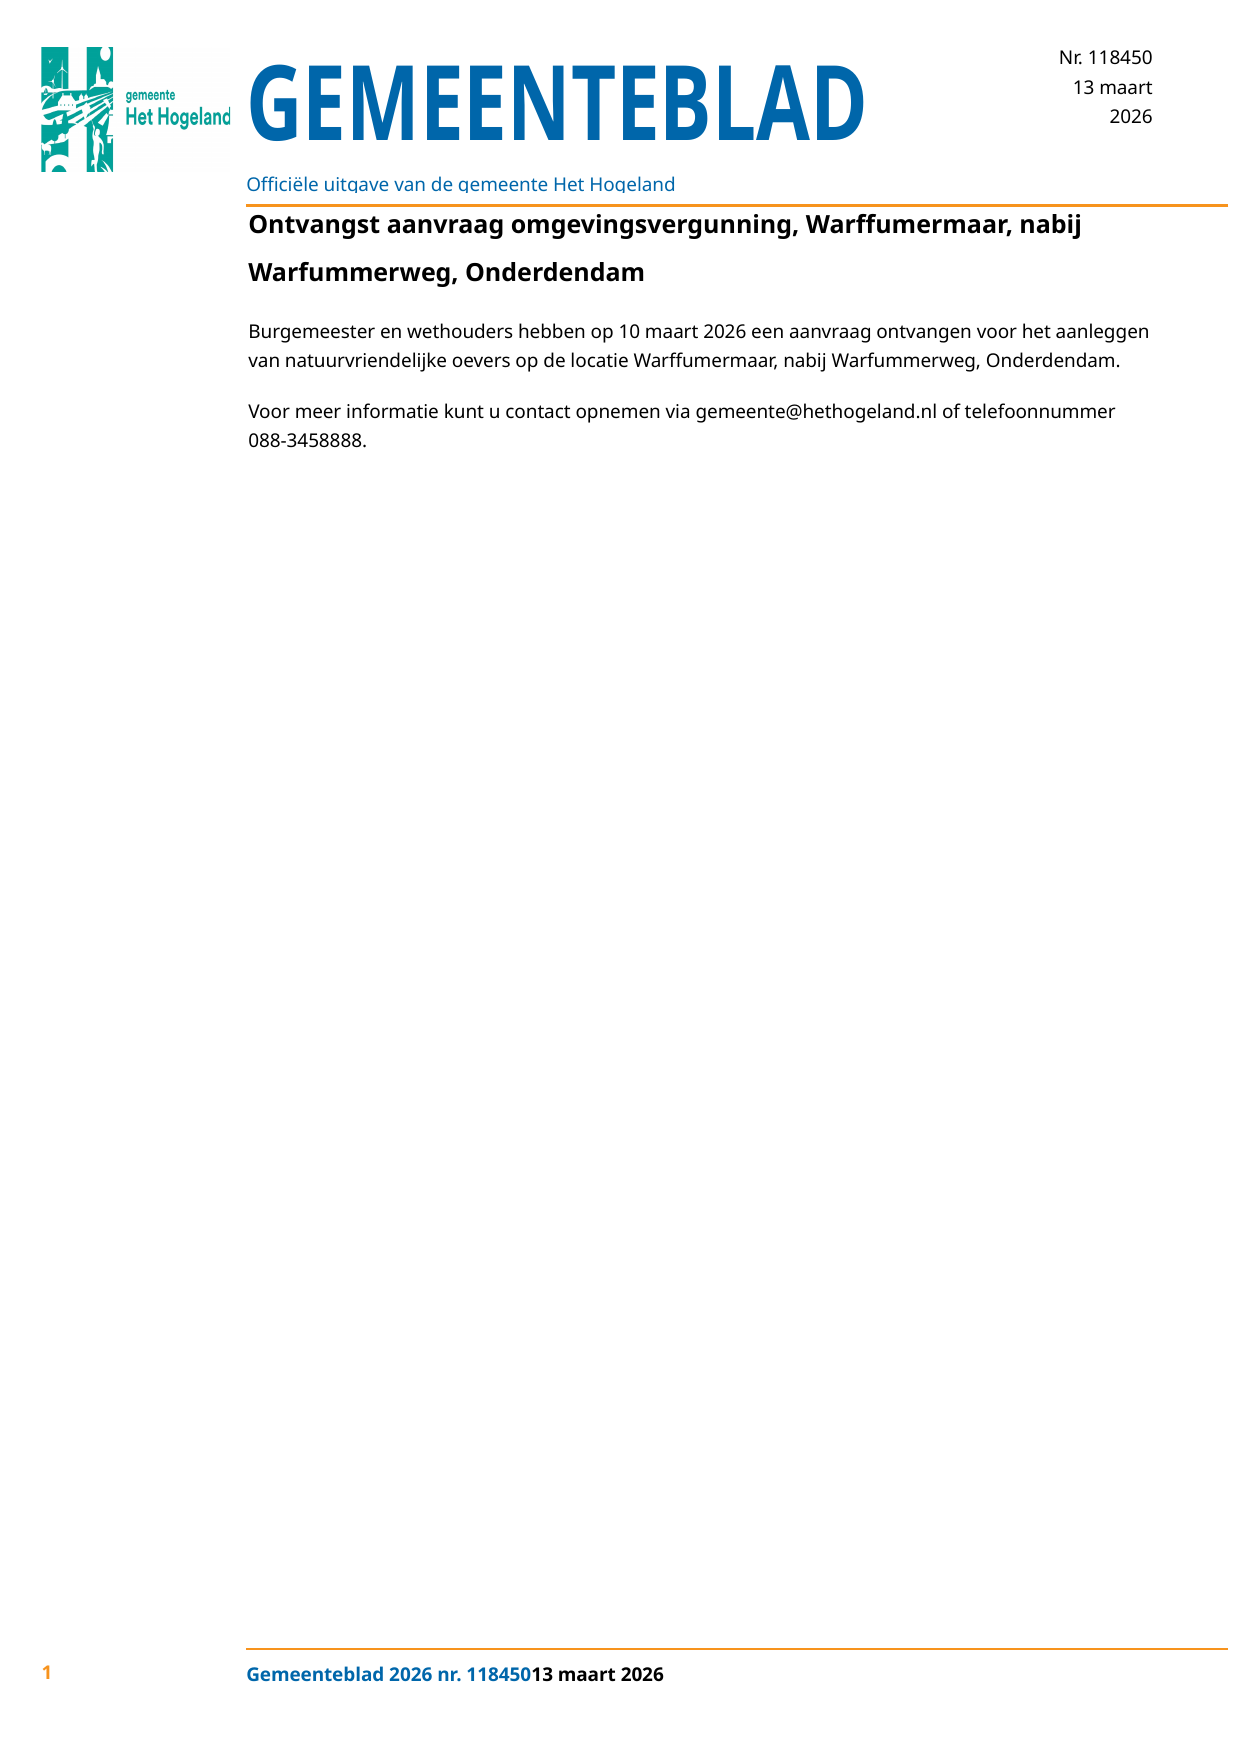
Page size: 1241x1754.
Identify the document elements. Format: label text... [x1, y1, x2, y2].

text Burgemeester en wethouders hebben op 10 maart 2026 een aanvraag ontvangen voor het aanleggen van natuurvriendelijke oevers op de locatie Warffumermaar, nabij Warfummerweg, Onderdendam. [248, 318, 1152, 373]
picture [41, 47, 231, 172]
text Voor meer informatie kunt u contact opnemen via gemeente@hethogeland.nl of telefoonnummer 088-3458888. [248, 398, 1152, 453]
text Ontvangst aanvraag omgevingsvergunning, Warffumermaar, nabij Warfummerweg, Onderdendam [248, 207, 1152, 288]
